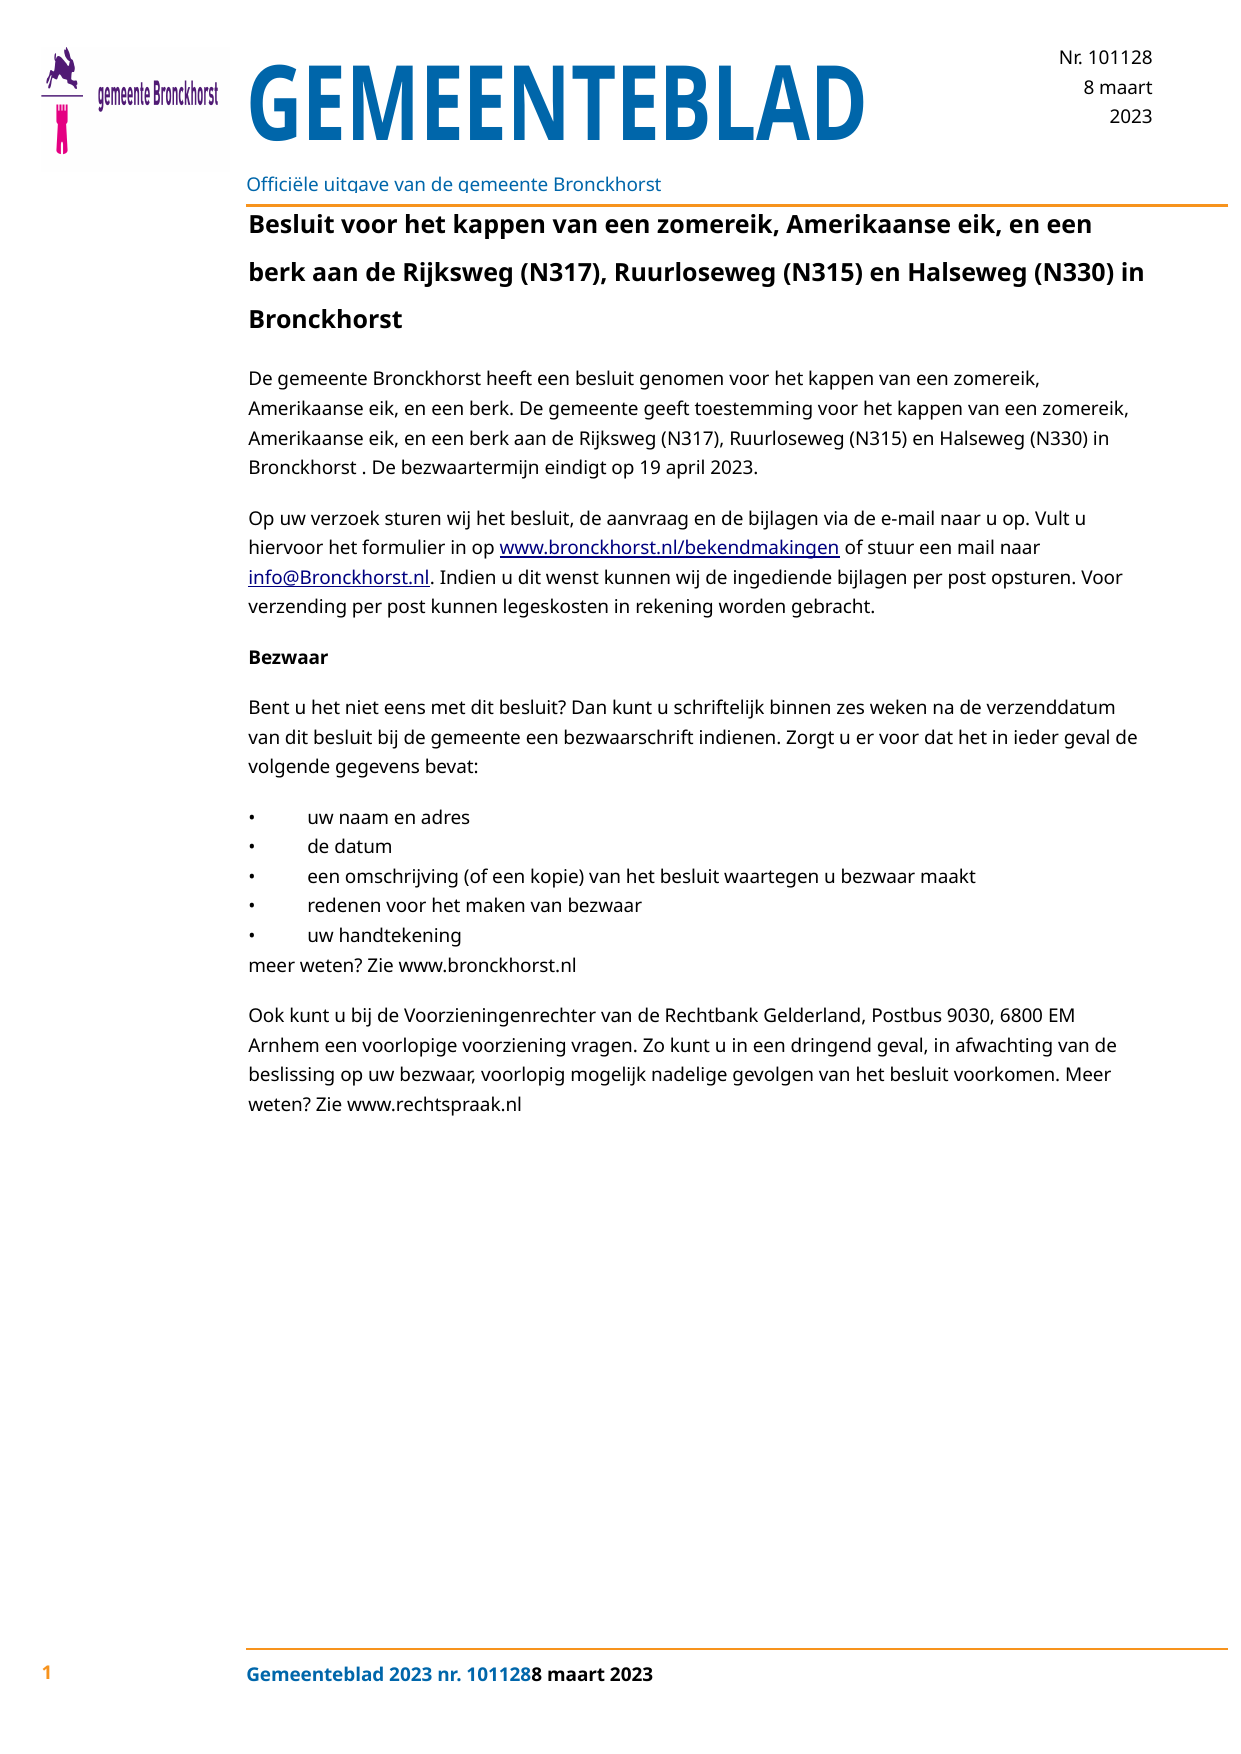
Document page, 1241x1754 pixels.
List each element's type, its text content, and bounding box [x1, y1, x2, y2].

text Bezwaar [248, 644, 1152, 669]
text Op uw verzoek sturen wij het besluit, de aanvraag en de bijlagen via de e-mail naar u op. Vult u hiervoor het formulier in op www.bronckhorst.nl/bekendmakingen of stuur een mail naar info@Bronckhorst.nl. Indien u dit wenst kunnen wij de ingediende bijlagen per post opsturen. Voor verzending per post kunnen legeskosten in rekening worden gebracht. [248, 505, 1152, 619]
list de datum [248, 833, 1152, 859]
list redenen voor het maken van bezwaar [248, 893, 1152, 918]
text Besluit voor het kappen van een zomereik, Amerikaanse eik, en een berk aan de Rijksweg (N317), Ruurloseweg (N315) en Halseweg (N330) in Bronckhorst [248, 207, 1152, 336]
list uw handtekening [248, 922, 1152, 948]
text Bent u het niet eens met dit besluit? Dan kunt u schriftelijk binnen zes weken na de verzenddatum van dit besluit bij de gemeente een bezwaarschrift indienen. Zorgt u er voor dat het in ieder geval de volgende gegevens bevat: [248, 694, 1152, 779]
list een omschrijving (of een kopie) van het besluit waartegen u bezwaar maakt [248, 863, 1152, 889]
list uw naam en adres [248, 804, 1152, 829]
text Ook kunt u bij de Voorzieningenrechter van de Rechtbank Gelderland, Postbus 9030, 6800 EM Arnhem een voorlopige voorziening vragen. Zo kunt u in een dringend geval, in afwachting van de beslissing op uw bezwaar, voorlopig mogelijk nadelige gevolgen van het besluit voorkomen. Meer weten? Zie www.rechtspraak.nl [248, 1002, 1152, 1117]
text meer weten? Zie www.bronckhorst.nl [248, 952, 1152, 977]
text De gemeente Bronckhorst heeft een besluit genomen voor het kappen van een zomereik, Amerikaanse eik, en een berk. De gemeente geeft toestemming voor het kappen van een zomereik, Amerikaanse eik, en een berk aan de Rijksweg (N317), Ruurloseweg (N315) en Halseweg (N330) in Bronckhorst . De bezwaartermijn eindigt op 19 april 2023. [248, 366, 1152, 480]
picture [41, 47, 231, 172]
